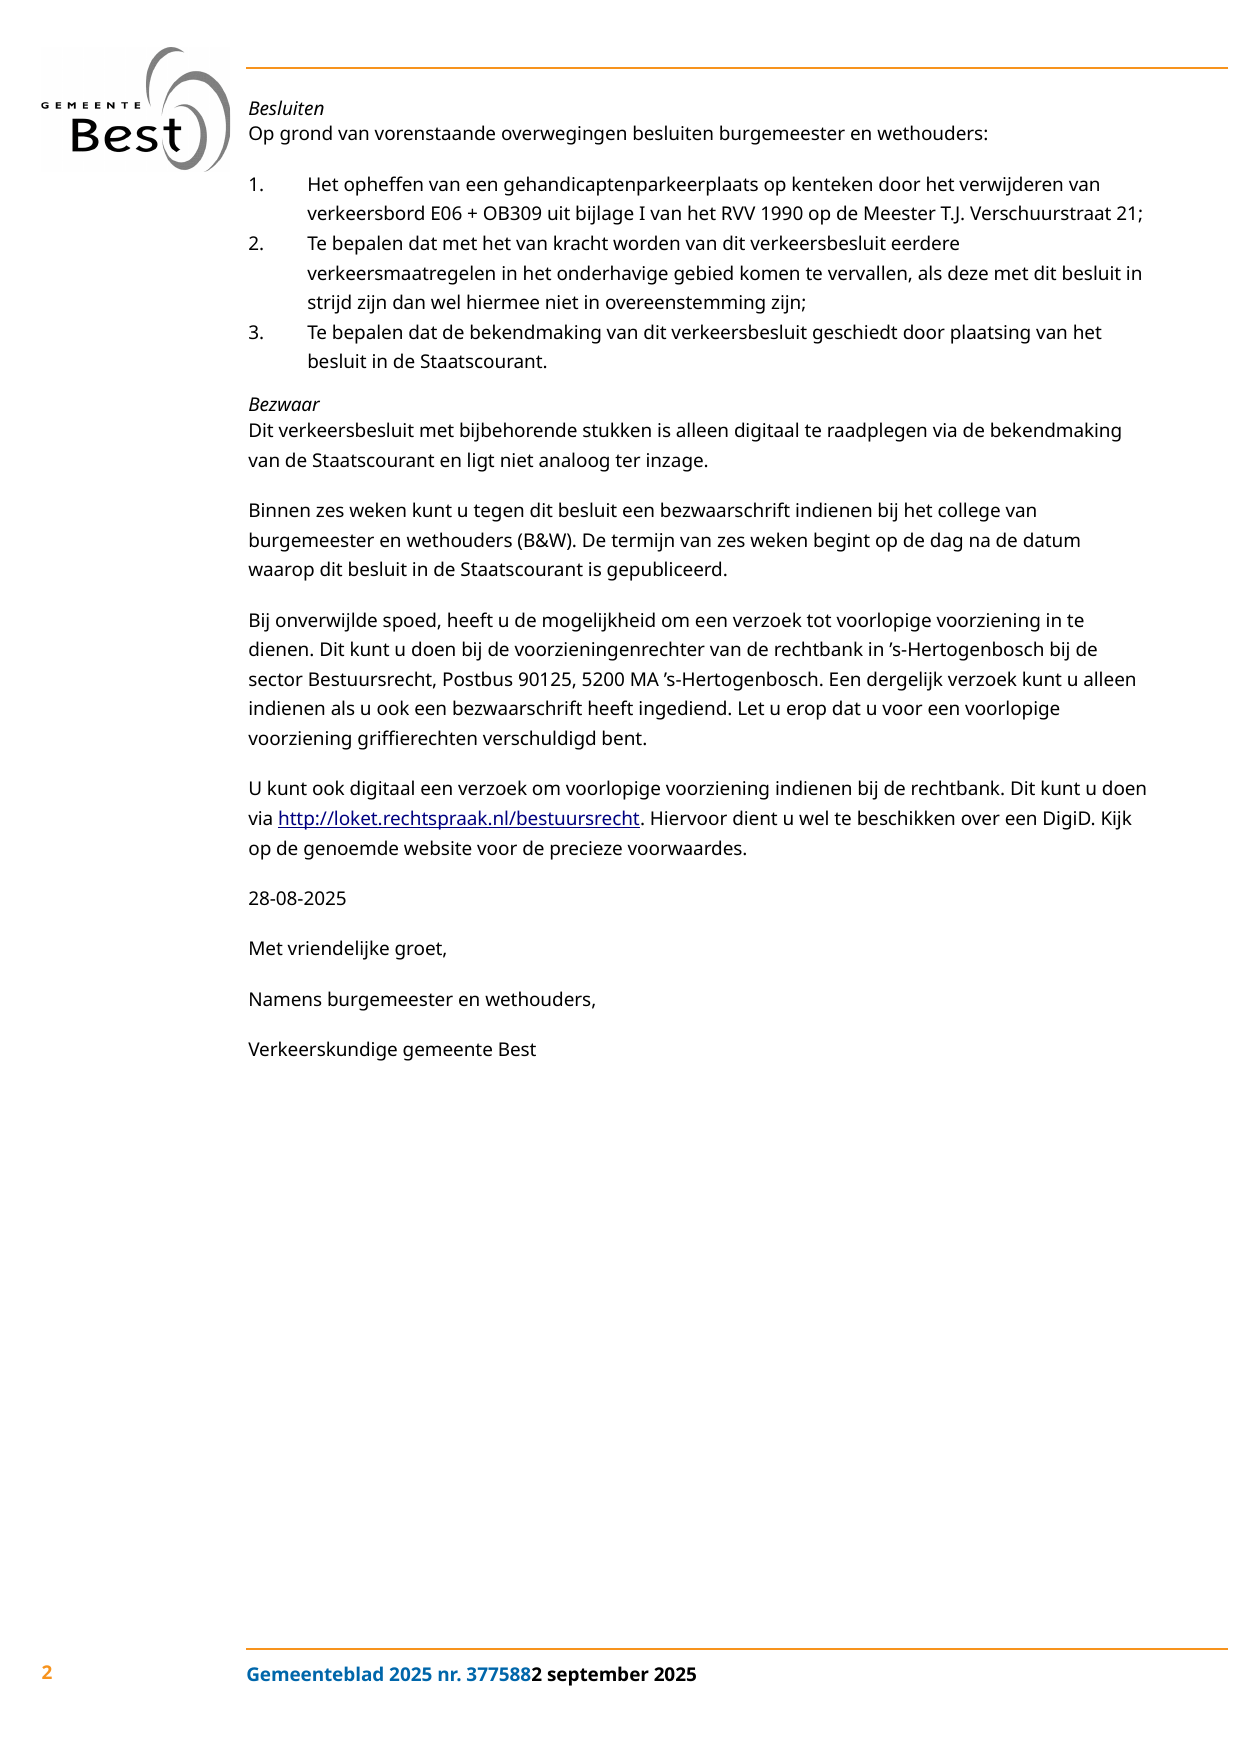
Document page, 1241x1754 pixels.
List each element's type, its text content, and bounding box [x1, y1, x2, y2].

text Dit verkeersbesluit met bijbehorende stukken is alleen digitaal te raadplegen via de bekendmaking van de Staatscourant en ligt niet analoog ter inzage. [248, 417, 1152, 473]
text Met vriendelijke groet, [248, 936, 1152, 961]
list Het opheffen van een gehandicaptenparkeerplaats op kenteken door het verwijderen van verkeersbord E06 + OB309 uit bijlage I van het RVV 1990 op de Meester T.J. Verschuurstraat 21; [248, 171, 1152, 226]
text Verkeerskundige gemeente Best [248, 1036, 1152, 1062]
text Bezwaar [248, 392, 1152, 417]
text 28-08-2025 [248, 885, 1152, 911]
text Binnen zes weken kunt u tegen dit besluit een bezwaarschrift indienen bij het college van burgemeester en wethouders (B&W). De termijn van zes weken begint op de dag na de datum waarop dit besluit in de Staatscourant is gepubliceerd. [248, 497, 1152, 582]
text Namens burgemeester en wethouders, [248, 986, 1152, 1012]
text Op grond van vorenstaande overwegingen besluiten burgemeester en wethouders: [248, 121, 1152, 146]
picture [41, 47, 231, 172]
text U kunt ook digitaal een verzoek om voorlopige voorziening indienen bij de rechtbank. Dit kunt u doen via http://loket.rechtspraak.nl/bestuursrecht. Hiervoor dient u wel te beschikken over een DigiD. Kijk op de genoemde website voor de precieze voorwaardes. [248, 776, 1152, 861]
text Besluiten [248, 95, 1152, 121]
text Bij onverwijlde spoed, heeft u de mogelijkheid om een verzoek tot voorlopige voorziening in te dienen. Dit kunt u doen bij de voorzieningenrechter van de rechtbank in ’s-Hertogenbosch bij de sector Bestuursrecht, Postbus 90125, 5200 MA ’s-Hertogenbosch. Een dergelijk verzoek kunt u alleen indienen als u ook een bezwaarschrift heeft ingediend. Let u erop dat u voor een voorlopige voorziening griffierechten verschuldigd bent. [248, 607, 1152, 751]
list Te bepalen dat de bekendmaking van dit verkeersbesluit geschiedt door plaatsing van het besluit in de Staatscourant. [248, 319, 1152, 374]
list Te bepalen dat met het van kracht worden van dit verkeersbesluit eerdere verkeersmaatregelen in het onderhavige gebied komen te vervallen, als deze met dit besluit in strijd zijn dan wel hiermee niet in overeenstemming zijn; [248, 230, 1152, 315]
